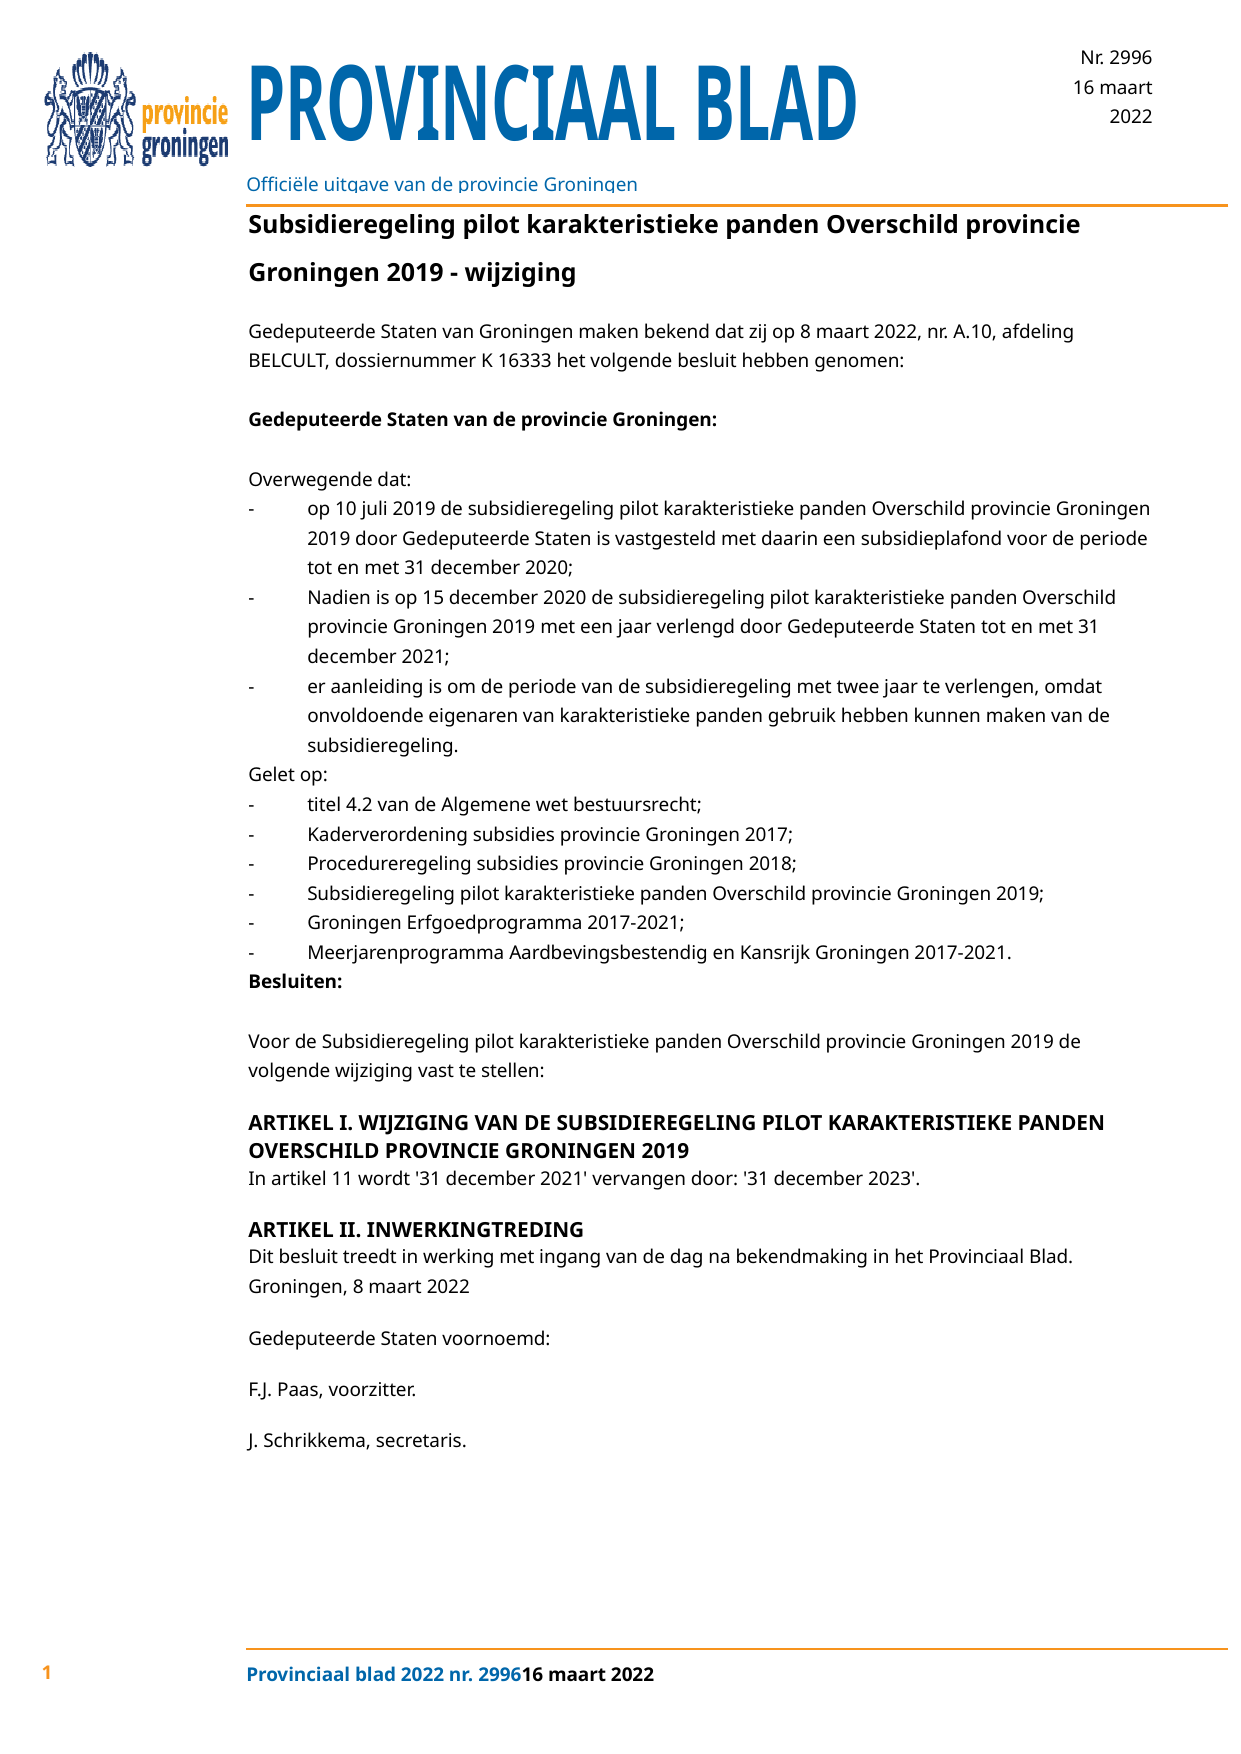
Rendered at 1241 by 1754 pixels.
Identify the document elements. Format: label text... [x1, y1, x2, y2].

text Groningen, 8 maart 2022 [248, 1273, 1152, 1299]
list er aanleiding is om de periode van de subsidieregeling met twee jaar te verlengen, omdat onvoldoende eigenaren van karakteristieke panden gebruik hebben kunnen maken van de subsidieregeling. [248, 673, 1152, 758]
text F.J. Paas, voorzitter. [248, 1376, 1152, 1402]
list Meerjarenprogramma Aardbevingsbestendig en Kansrijk Groningen 2017-2021. [248, 939, 1152, 965]
text Voor de Subsidieregeling pilot karakteristieke panden Overschild provincie Groningen 2019 de volgende wijziging vast te stellen: [248, 1028, 1152, 1083]
list op 10 juli 2019 de subsidieregeling pilot karakteristieke panden Overschild provincie Groningen 2019 door Gedeputeerde Staten is vastgesteld met daarin een subsidieplafond voor de periode tot en met 31 december 2020; [248, 495, 1152, 580]
text Dit besluit treedt in werking met ingang van de dag na bekendmaking in het Provinciaal Blad. [248, 1244, 1152, 1269]
text In artikel 11 wordt '31 december 2021' vervangen door: '31 december 2023'. [248, 1165, 1152, 1191]
text Gedeputeerde Staten van de provincie Groningen: [248, 407, 1152, 432]
text ARTIKEL I. WIJZIGING VAN DE SUBSIDIEREGELING PILOT KARAKTERISTIEKE PANDEN OVERSCHILD PROVINCIE GRONINGEN 2019 [248, 1108, 1152, 1165]
list Procedureregeling subsidies provincie Groningen 2018; [248, 850, 1152, 876]
text Besluiten: [248, 969, 1152, 994]
list titel 4.2 van de Algemene wet bestuursrecht; [248, 791, 1152, 817]
picture [41, 47, 231, 172]
list Kaderverordening subsidies provincie Groningen 2017; [248, 821, 1152, 847]
text Gedeputeerde Staten van Groningen maken bekend dat zij op 8 maart 2022, nr. A.10, afdeling BELCULT, dossiernummer K 16333 het volgende besluit hebben genomen: [248, 318, 1152, 373]
list Nadien is op 15 december 2020 de subsidieregeling pilot karakteristieke panden Overschild provincie Groningen 2019 met een jaar verlengd door Gedeputeerde Staten tot en met 31 december 2021; [248, 584, 1152, 669]
text Gelet op: [248, 762, 1152, 787]
text Subsidieregeling pilot karakteristieke panden Overschild provincie Groningen 2019 - wijziging [248, 207, 1152, 288]
text J. Schrikkema, secretaris. [248, 1428, 1152, 1453]
text ARTIKEL II. INWERKINGTREDING [248, 1215, 1152, 1244]
list Subsidieregeling pilot karakteristieke panden Overschild provincie Groningen 2019; [248, 880, 1152, 906]
text Overwegende dat: [248, 466, 1152, 492]
list Groningen Erfgoedprogramma 2017-2021; [248, 909, 1152, 935]
text Gedeputeerde Staten voornoemd: [248, 1325, 1152, 1350]
